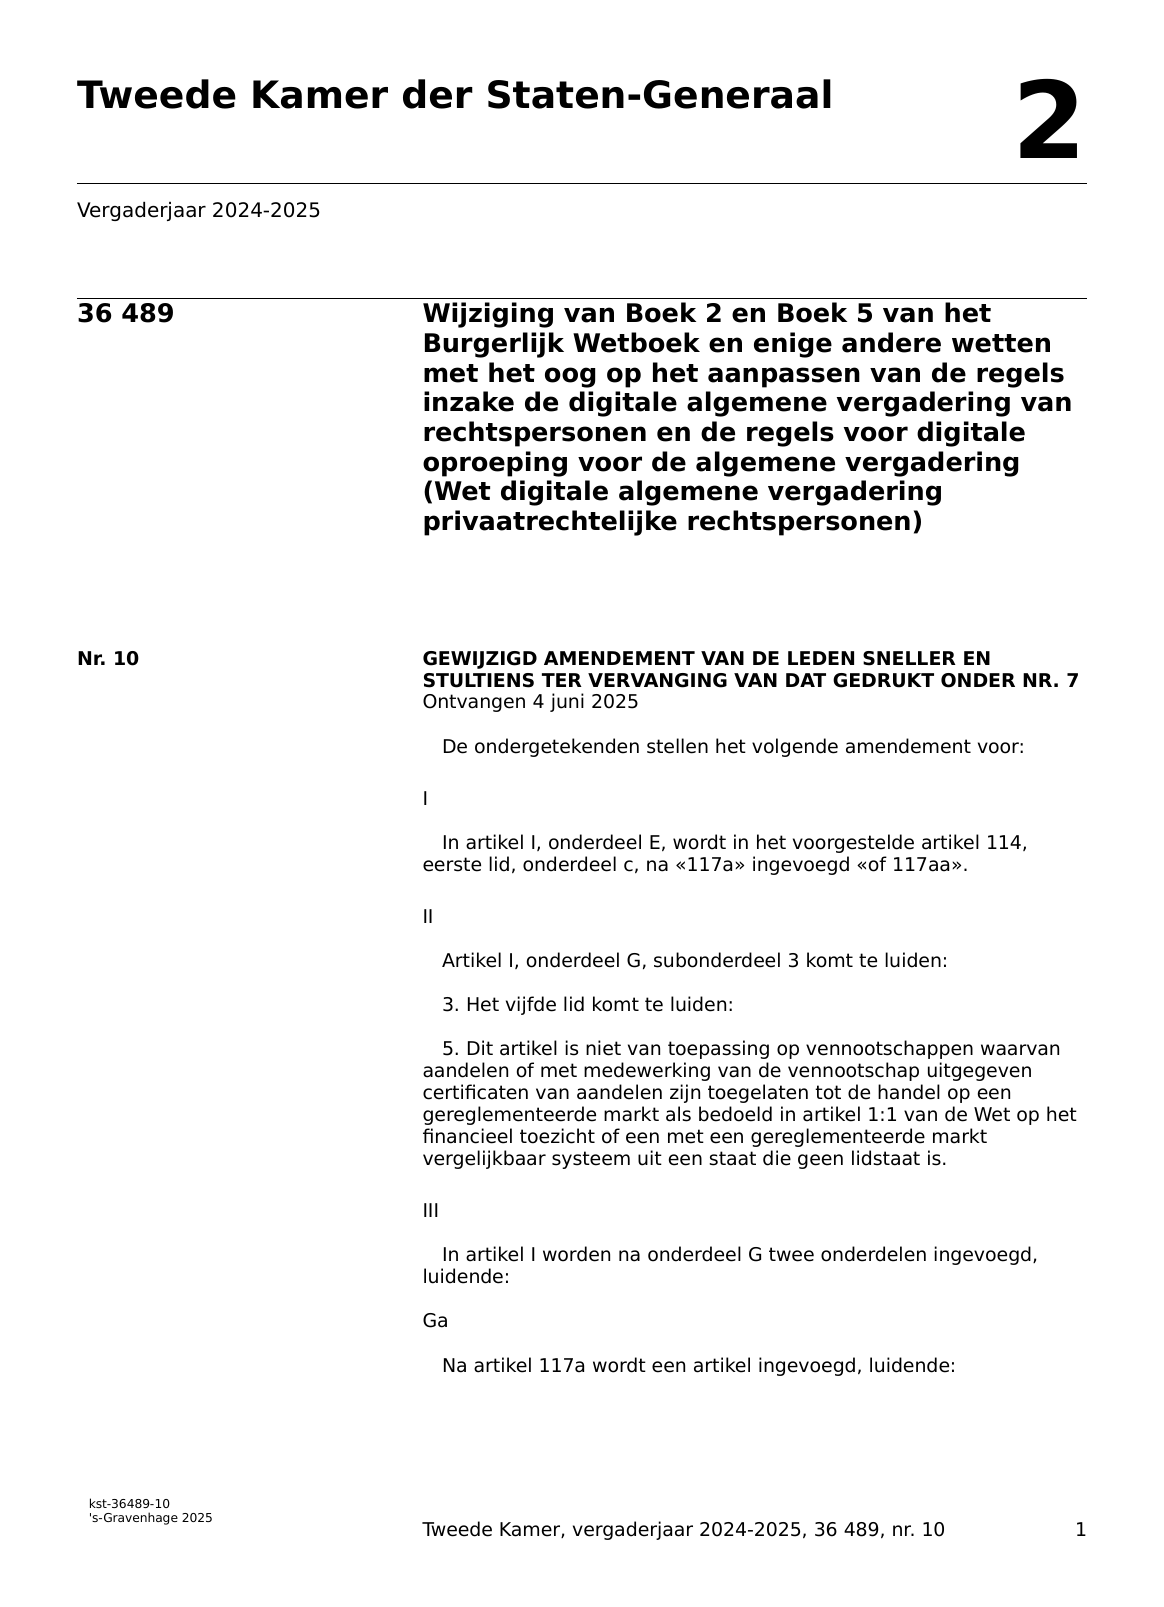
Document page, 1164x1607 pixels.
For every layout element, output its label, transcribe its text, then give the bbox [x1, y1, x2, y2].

subtitle III [422, 1200, 1087, 1222]
text Artikel I, onderdeel G, subonderdeel 3 komt te luiden: [422, 950, 1087, 972]
subtitle II [422, 906, 1087, 928]
subtitle Nr. 10 GEWIJZIGD AMENDEMENT VAN DE LEDEN SNELLER EN STULTIENS TER VERVANGING VAN DAT GEDRUKT ONDER NR. 7 [77, 647, 1087, 691]
text 's-Gravenhage 2025 [88, 1511, 323, 1525]
table_header 2 [886, 59, 1087, 183]
text kst-36489-10 [88, 1497, 323, 1511]
text 5. Dit artikel is niet van toepassing op vennootschappen waarvan aandelen of met medewerking van de vennootschap uitgegeven certificaten van aandelen zijn toegelaten tot de handel op een gereglementeerde markt als bedoeld in artikel 1:1 van de Wet op het financieel toezicht of een met een gereglementeerde markt vergelijkbaar systeem uit een staat die geen lidstaat is. [422, 1038, 1087, 1170]
table_cell Vergaderjaar 2024-2025 [77, 184, 1087, 298]
subtitle 36 489 Wijziging van Boek 2 en Boek 5 van het Burgerlijk Wetboek en enige andere wetten met het oog op het aanpassen van de regels inzake de digitale algemene vergadering van rechtspersonen en de regels voor digitale oproeping voor de algemene vergadering (Wet digitale algemene vergadering privaatrechtelijke rechtspersonen) [77, 299, 1087, 536]
text De ondergetekenden stellen het volgende amendement voor: [422, 736, 1087, 758]
table_header Tweede Kamer der Staten-Generaal [77, 59, 886, 183]
subtitle I [422, 788, 1087, 809]
text Ontvangen 4 juni 2025 [422, 691, 1087, 713]
text In artikel I, onderdeel E, wordt in het voorgestelde artikel 114, eerste lid, onderdeel c, na «117a» ingevoegd «of 117aa». [422, 832, 1087, 876]
text Na artikel 117a wordt een artikel ingevoegd, luidende: [422, 1354, 1087, 1377]
text Ga [422, 1310, 1087, 1332]
text In artikel I worden na onderdeel G twee onderdelen ingevoegd, luidende: [422, 1244, 1087, 1288]
text 3. Het vijfde lid komt te luiden: [422, 994, 1087, 1016]
